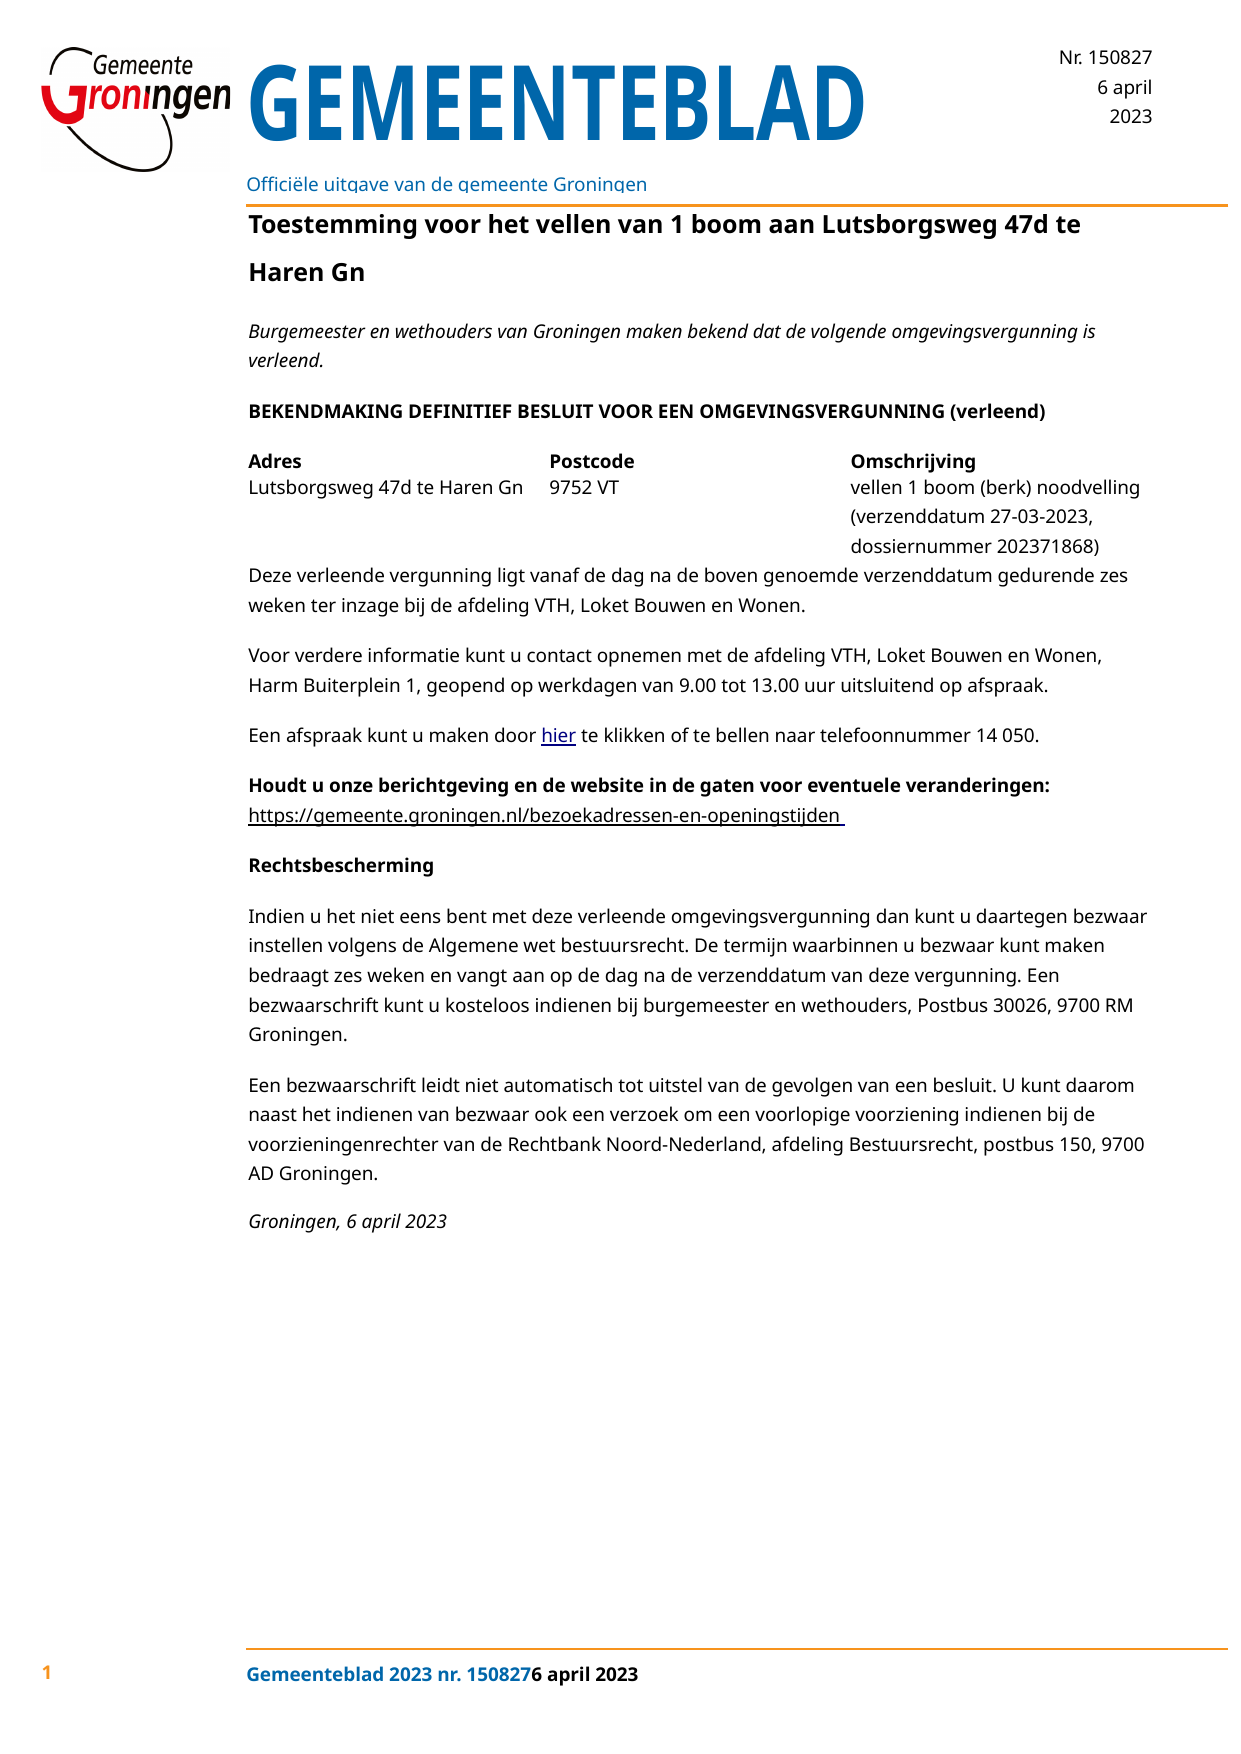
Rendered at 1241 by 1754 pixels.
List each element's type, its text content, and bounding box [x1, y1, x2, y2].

text Houdt u onze berichtgeving en de website in de gaten voor eventuele veranderingen: https://gemeente.groningen.nl/bezoekadressen-en-openingstijden [248, 773, 1152, 828]
table_cell 9752 VT [549, 474, 850, 559]
table_cell Lutsborgsweg 47d te Haren Gn [248, 474, 549, 559]
picture [41, 47, 231, 172]
text Burgemeester en wethouders van Groningen maken bekend dat de volgende omgevingsvergunning is verleend. [248, 318, 1152, 373]
text Voor verdere informatie kunt u contact opnemen met de afdeling VTH, Loket Bouwen en Wonen, Harm Buiterplein 1, geopend op werkdagen van 9.00 tot 13.00 uur uitsluitend op afspraak. [248, 642, 1152, 698]
table_header Postcode [549, 449, 850, 474]
text Een afspraak kunt u maken door hier te klikken of te bellen naar telefoonnummer 14 050. [248, 722, 1152, 748]
text Rechtsbescherming [248, 853, 1152, 878]
table_header Adres [248, 449, 549, 474]
table_header Omschrijving [850, 449, 1152, 474]
text Deze verleende vergunning ligt vanaf de dag na de boven genoemde verzenddatum gedurende zes weken ter inzage bij de afdeling VTH, Loket Bouwen en Wonen. [248, 562, 1152, 618]
table_cell vellen 1 boom (berk) noodvelling (verzenddatum 27-03-2023, dossiernummer 202371868) [850, 474, 1152, 559]
text Indien u het niet eens bent met deze verleende omgevingsvergunning dan kunt u daartegen bezwaar instellen volgens de Algemene wet bestuursrecht. De termijn waarbinnen u bezwaar kunt maken bedraagt zes weken en vangt aan op de dag na de verzenddatum van deze vergunning. Een bezwaarschrift kunt u kosteloos indienen bij burgemeester en wethouders, Postbus 30026, 9700 RM Groningen. [248, 903, 1152, 1047]
text Toestemming voor het vellen van 1 boom aan Lutsborgsweg 47d te Haren Gn [248, 207, 1152, 288]
text Groningen, 6 april 2023 [248, 1208, 1152, 1234]
text BEKENDMAKING DEFINITIEF BESLUIT VOOR EEN OMGEVINGSVERGUNNING (verleend) [248, 398, 1152, 424]
text Een bezwaarschrift leidt niet automatisch tot uitstel van de gevolgen van een besluit. U kunt daarom naast het indienen van bezwaar ook een verzoek om een voorlopige voorziening indienen bij de voorzieningenrechter van de Rechtbank Noord-Nederland, afdeling Bestuursrecht, postbus 150, 9700 AD Groningen. [248, 1072, 1152, 1186]
